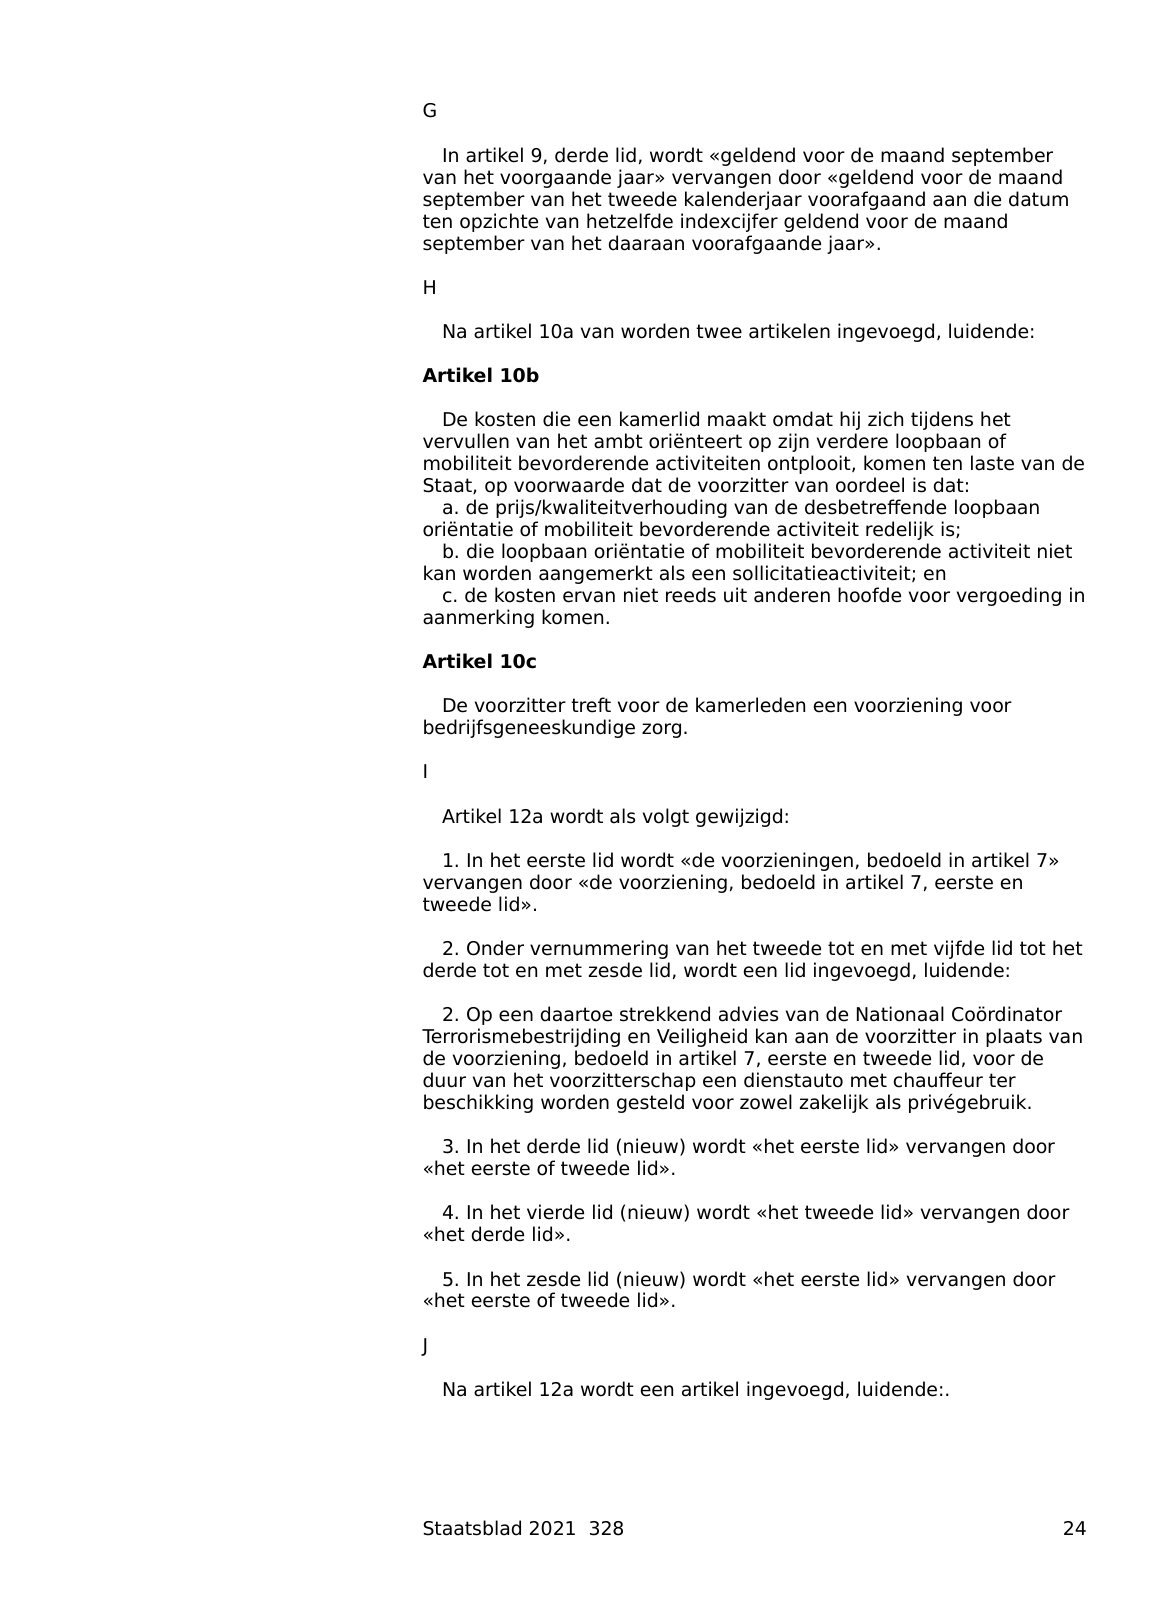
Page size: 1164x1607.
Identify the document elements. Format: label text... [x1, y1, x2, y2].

text Artikel 12a wordt als volgt gewijzigd: [422, 806, 1087, 828]
text a. de prijs/kwaliteitverhouding van de desbetreffende loopbaan oriëntatie of mobiliteit bevorderende activiteit redelijk is; [422, 497, 1087, 541]
text In artikel 9, derde lid, wordt «geldend voor de maand september van het voorgaande jaar» vervangen door «geldend voor de maand september van het tweede kalenderjaar voorafgaand aan die datum ten opzichte van hetzelfde indexcijfer geldend voor de maand september van het daaraan voorafgaande jaar». [422, 144, 1087, 254]
text De kosten die een kamerlid maakt omdat hij zich tijdens het vervullen van het ambt oriënteert op zijn verdere loopbaan of mobiliteit bevorderende activiteiten ontplooit, komen ten laste van de Staat, op voorwaarde dat de voorzitter van oordeel is dat: [422, 409, 1087, 497]
text 1. In het eerste lid wordt «de voorzieningen, bedoeld in artikel 7» vervangen door «de voorziening, bedoeld in artikel 7, eerste en tweede lid». [422, 850, 1087, 916]
text J [422, 1334, 1087, 1357]
text 2. Onder vernummering van het tweede tot en met vijfde lid tot het derde tot en met zesde lid, wordt een lid ingevoegd, luidende: [422, 938, 1087, 982]
subtitle Artikel 10c [422, 651, 1087, 673]
text c. de kosten ervan niet reeds uit anderen hoofde voor vergoeding in aanmerking komen. [422, 585, 1087, 629]
text De voorzitter treft voor de kamerleden een voorziening voor bedrijfsgeneeskundige zorg. [422, 695, 1087, 739]
text Na artikel 10a van worden twee artikelen ingevoegd, luidende: [422, 321, 1087, 343]
text G [422, 100, 1087, 122]
text b. die loopbaan oriëntatie of mobiliteit bevorderende activiteit niet kan worden aangemerkt als een sollicitatieactiviteit; en [422, 541, 1087, 585]
text 3. In het derde lid (nieuw) wordt «het eerste lid» vervangen door «het eerste of tweede lid». [422, 1136, 1087, 1180]
subtitle Artikel 10b [422, 365, 1087, 387]
text 5. In het zesde lid (nieuw) wordt «het eerste lid» vervangen door «het eerste of tweede lid». [422, 1268, 1087, 1312]
text Na artikel 12a wordt een artikel ingevoegd, luidende:. [422, 1379, 1087, 1401]
text I [422, 761, 1087, 783]
text 2. Op een daartoe strekkend advies van de Nationaal Coördinator Terrorismebestrijding en Veiligheid kan aan de voorzitter in plaats van de voorziening, bedoeld in artikel 7, eerste en tweede lid, voor de duur van het voorzitterschap een dienstauto met chauffeur ter beschikking worden gesteld voor zowel zakelijk als privégebruik. [422, 1004, 1087, 1114]
text H [422, 277, 1087, 299]
text 4. In het vierde lid (nieuw) wordt «het tweede lid» vervangen door «het derde lid». [422, 1202, 1087, 1246]
